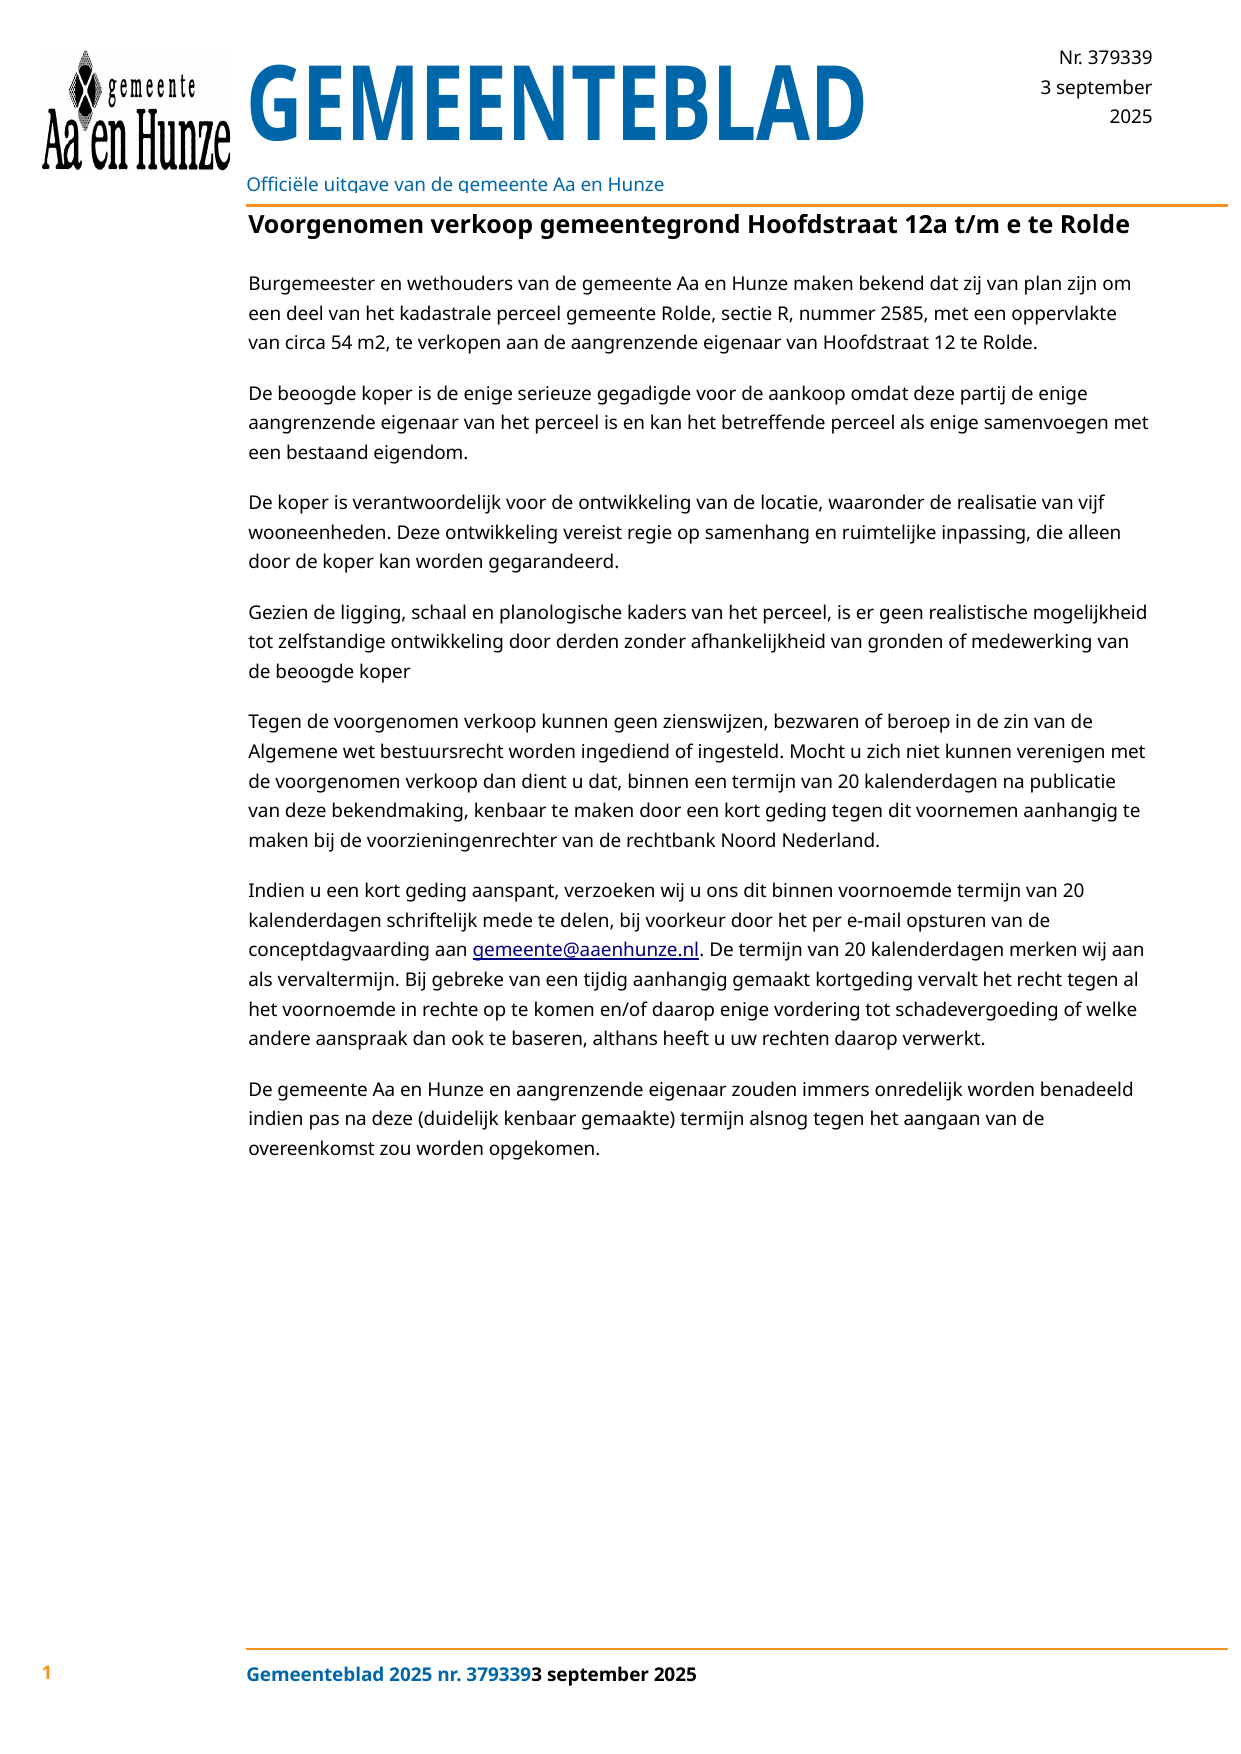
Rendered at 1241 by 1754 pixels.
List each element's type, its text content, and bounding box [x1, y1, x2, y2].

text De beoogde koper is de enige serieuze gegadigde voor de aankoop omdat deze partij de enige aangrenzende eigenaar van het perceel is en kan het betreffende perceel als enige samenvoegen met een bestaand eigendom. [248, 380, 1152, 465]
text Voorgenomen verkoop gemeentegrond Hoofdstraat 12a t/m e te Rolde [248, 207, 1152, 241]
text Burgemeester en wethouders van de gemeente Aa en Hunze maken bekend dat zij van plan zijn om een deel van het kadastrale perceel gemeente Rolde, sectie R, nummer 2585, met een oppervlakte van circa 54 m2, te verkopen aan de aangrenzende eigenaar van Hoofdstraat 12 te Rolde. [248, 270, 1152, 355]
picture [41, 47, 231, 172]
text Gezien de ligging, schaal en planologische kaders van het perceel, is er geen realistische mogelijkheid tot zelfstandige ontwikkeling door derden zonder afhankelijkheid van gronden of medewerking van de beoogde koper [248, 599, 1152, 684]
text Tegen de voorgenomen verkoop kunnen geen zienswijzen, bezwaren of beroep in de zin van de Algemene wet bestuursrecht worden ingediend of ingesteld. Mocht u zich niet kunnen verenigen met de voorgenomen verkoop dan dient u dat, binnen een termijn van 20 kalenderdagen na publicatie van deze bekendmaking, kenbaar te maken door een kort geding tegen dit voornemen aanhangig te maken bij de voorzieningenrechter van de rechtbank Noord Nederland. [248, 709, 1152, 853]
text De koper is verantwoordelijk voor de ontwikkeling van de locatie, waaronder de realisatie van vijf wooneenheden. Deze ontwikkeling vereist regie op samenhang en ruimtelijke inpassing, die alleen door de koper kan worden gegarandeerd. [248, 489, 1152, 574]
text Indien u een kort geding aanspant, verzoeken wij u ons dit binnen voornoemde termijn van 20 kalenderdagen schriftelijk mede te delen, bij voorkeur door het per e-mail opsturen van de conceptdagvaarding aan gemeente@aaenhunze.nl. De termijn van 20 kalenderdagen merken wij aan als vervaltermijn. Bij gebreke van een tijdig aanhangig gemaakt kortgeding vervalt het recht tegen al het voornoemde in rechte op te komen en/of daarop enige vordering tot schadevergoeding of welke andere aanspraak dan ook te baseren, althans heeft u uw rechten daarop verwerkt. [248, 877, 1152, 1051]
text De gemeente Aa en Hunze en aangrenzende eigenaar zouden immers onredelijk worden benadeeld indien pas na deze (duidelijk kenbaar gemaakte) termijn alsnog tegen het aangaan van de overeenkomst zou worden opgekomen. [248, 1076, 1152, 1161]
